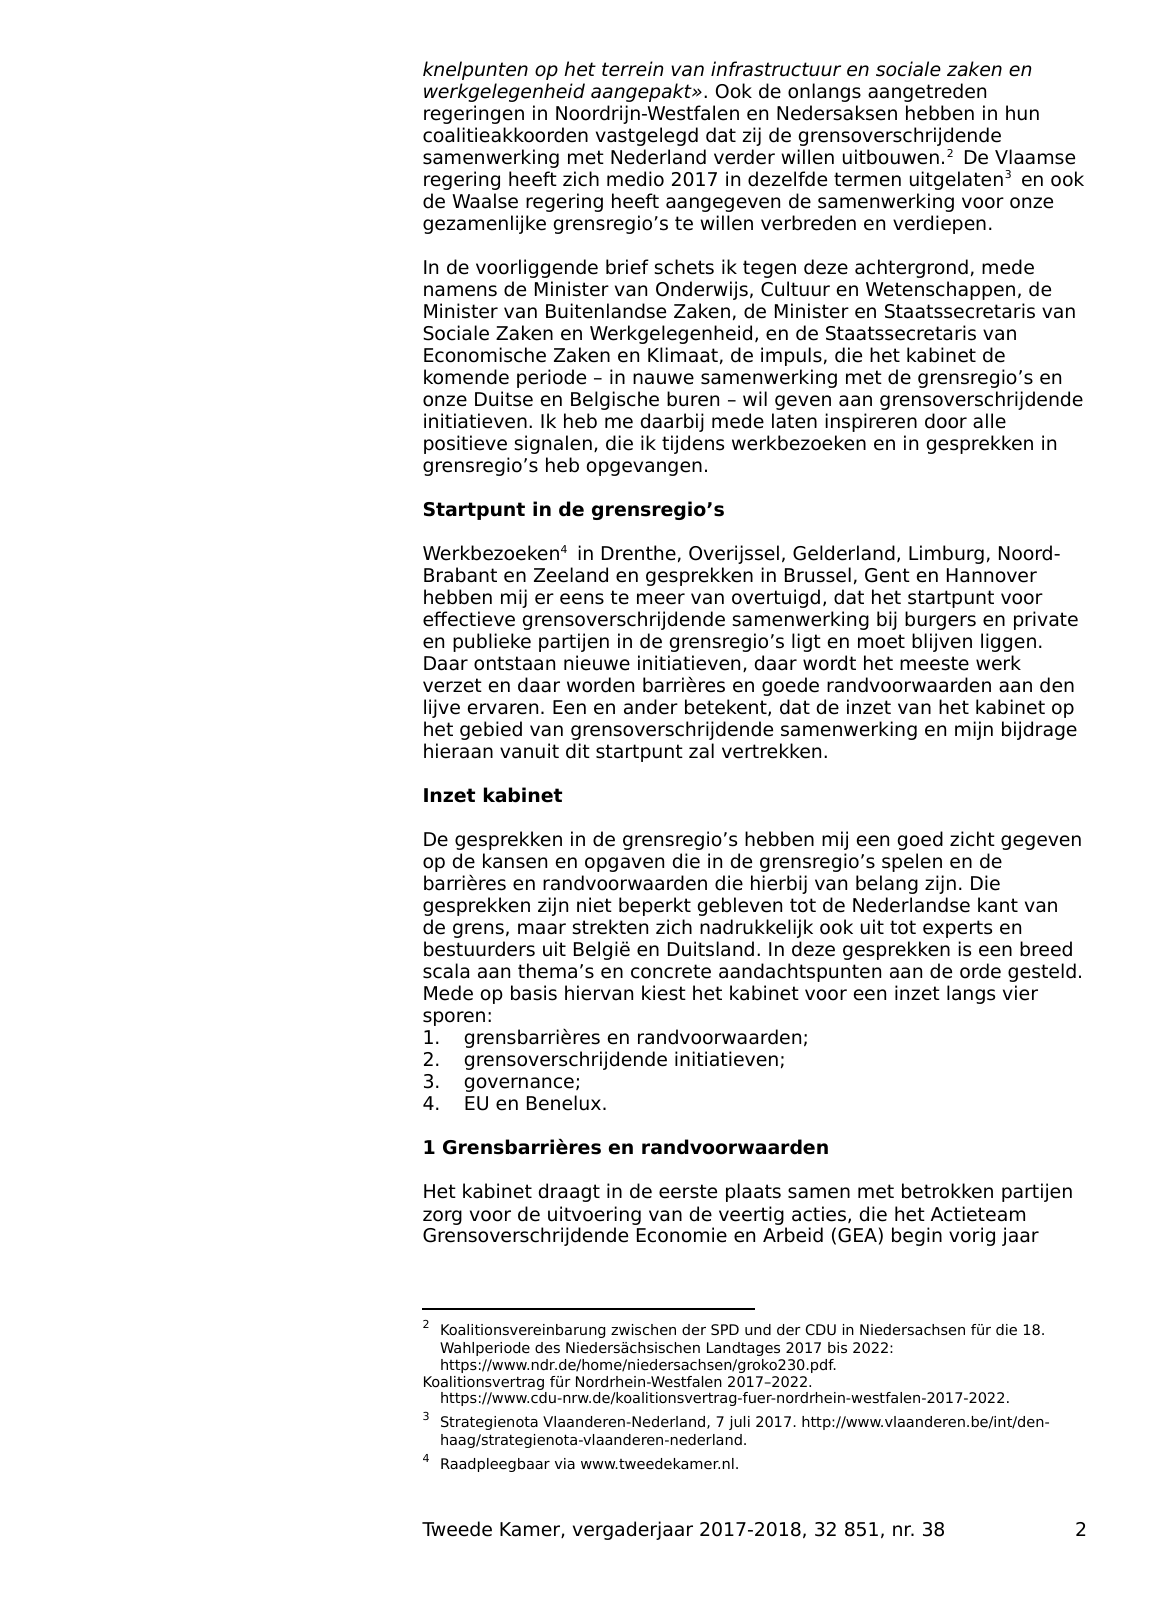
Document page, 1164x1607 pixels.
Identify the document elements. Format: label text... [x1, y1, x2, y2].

text Koalitionsvertrag für Nordrhein-Westfalen 2017–2022. https://www.cdu-nrw.de/koalitionsvertrag-fuer-nordrhein-westfalen-2017-2022. [422, 1374, 1087, 1407]
text 1. grensbarrières en randvoorwaarden; [422, 1027, 1087, 1049]
text De gesprekken in de grensregio’s hebben mij een goed zicht gegeven op de kansen en opgaven die in de grensregio’s spelen en de barrières en randvoorwaarden die hierbij van belang zijn. Die gesprekken zijn niet beperkt gebleven tot de Nederlandse kant van de grens, maar strekten zich nadrukkelijk ook uit tot experts en bestuurders uit België en Duitsland. In deze gesprekken is een breed scala aan thema’s en concrete aandachtspunten aan de orde gesteld. Mede op basis hiervan kiest het kabinet voor een inzet langs vier sporen: [422, 829, 1087, 1027]
text Het kabinet draagt in de eerste plaats samen met betrokken partijen zorg voor de uitvoering van de veertig acties, die het Actieteam Grensoverschrijdende Economie en Arbeid (GEA) begin vorig jaar [422, 1181, 1087, 1247]
text knelpunten op het terrein van infrastructuur en sociale zaken en werkgelegenheid aangepakt». Ook de onlangs aangetreden regeringen in Noordrijn-Westfalen en Nedersaksen hebben in hun coalitieakkoorden vastgelegd dat zij de grensoverschrijdende samenwerking met Nederland verder willen uitbouwen. De Vlaamse regering heeft zich medio 2017 in dezelfde termen uitgelaten en ook de Waalse regering heeft aangegeven de samenwerking voor onze gezamenlijke grensregio’s te willen verbreden en verdiepen. [422, 59, 1087, 235]
text Raadpleegbaar via www.tweedekamer.nl. [422, 1452, 1087, 1474]
text Koalitionsvereinbarung zwischen der SPD und der CDU in Niedersachsen für die 18. Wahlperiode des Niedersächsischen Landtages 2017 bis 2022: https://www.ndr.de/home/niedersachsen/groko230.pdf. [422, 1318, 1087, 1374]
text 2. grensoverschrijdende initiatieven; [422, 1049, 1087, 1071]
subtitle Startpunt in de grensregio’s [422, 499, 1087, 521]
text 3. governance; [422, 1071, 1087, 1093]
subtitle 1 Grensbarrières en randvoorwaarden [422, 1137, 1087, 1159]
text Strategienota Vlaanderen-Nederland, 7 juli 2017. http://www.vlaanderen.be/int/den-haag/strategienota-vlaanderen-nederland. [422, 1410, 1087, 1449]
text 4. EU en Benelux. [422, 1093, 1087, 1115]
text Werkbezoeken in Drenthe, Overijssel, Gelderland, Limburg, Noord-Brabant en Zeeland en gesprekken in Brussel, Gent en Hannover hebben mij er eens te meer van overtuigd, dat het startpunt voor effectieve grensoverschrijdende samenwerking bij burgers en private en publieke partijen in de grensregio’s ligt en moet blijven liggen. Daar ontstaan nieuwe initiatieven, daar wordt het meeste werk verzet en daar worden barrières en goede randvoorwaarden aan den lijve ervaren. Een en ander betekent, dat de inzet van het kabinet op het gebied van grensoverschrijdende samenwerking en mijn bijdrage hieraan vanuit dit startpunt zal vertrekken. [422, 543, 1087, 763]
subtitle Inzet kabinet [422, 785, 1087, 807]
text In de voorliggende brief schets ik tegen deze achtergrond, mede namens de Minister van Onderwijs, Cultuur en Wetenschappen, de Minister van Buitenlandse Zaken, de Minister en Staatssecretaris van Sociale Zaken en Werkgelegenheid, en de Staatssecretaris van Economische Zaken en Klimaat, de impuls, die het kabinet de komende periode – in nauwe samenwerking met de grensregio’s en onze Duitse en Belgische buren – wil geven aan grensoverschrijdende initiatieven. Ik heb me daarbij mede laten inspireren door alle positieve signalen, die ik tijdens werkbezoeken en in gesprekken in grensregio’s heb opgevangen. [422, 257, 1087, 477]
